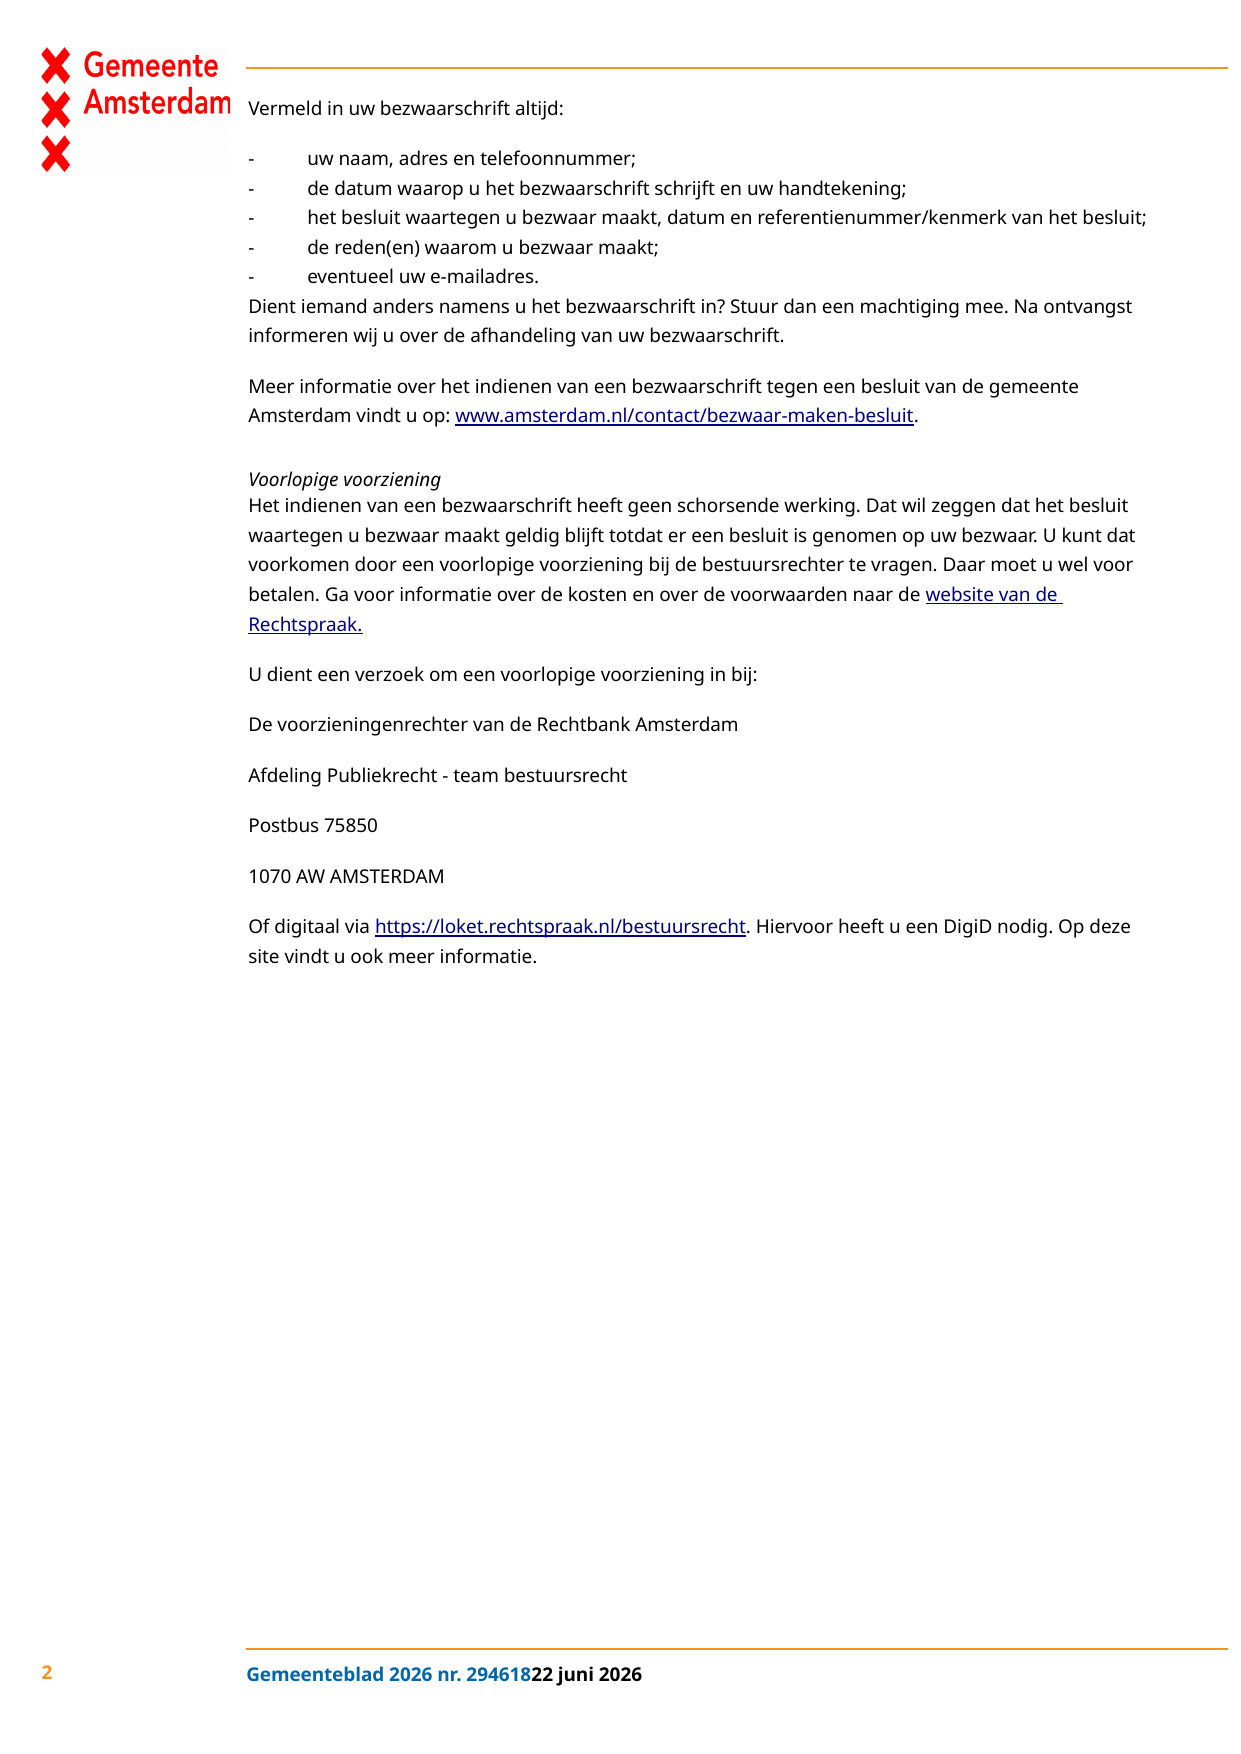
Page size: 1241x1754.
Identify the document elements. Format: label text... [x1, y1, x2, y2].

list het besluit waartegen u bezwaar maakt, datum en referentienummer/kenmerk van het besluit; [248, 204, 1152, 230]
list eventueel uw e-mailadres. [248, 263, 1152, 289]
text Dient iemand anders namens u het bezwaarschrift in? Stuur dan een machtiging mee. Na ontvangst informeren wij u over de afhandeling van uw bezwaarschrift. [248, 293, 1152, 348]
text U dient een verzoek om een voorlopige voorziening in bij: [248, 661, 1152, 687]
text Het indienen van een bezwaarschrift heeft geen schorsende werking. Dat wil zeggen dat het besluit waartegen u bezwaar maakt geldig blijft totdat er een besluit is genomen op uw bezwaar. U kunt dat voorkomen door een voorlopige voorziening bij de bestuursrechter te vragen. Daar moet u wel voor betalen. Ga voor informatie over de kosten en over de voorwaarden naar de website van de Rechtspraak. [248, 492, 1152, 636]
picture [41, 47, 231, 172]
text Of digitaal via https://loket.rechtspraak.nl/bestuursrecht. Hiervoor heeft u een DigiD nodig. Op deze site vindt u ook meer informatie. [248, 913, 1152, 968]
list de datum waarop u het bezwaarschrift schrijft en uw handtekening; [248, 175, 1152, 201]
text De voorzieningenrechter van de Rechtbank Amsterdam [248, 712, 1152, 737]
text Meer informatie over het indienen van een bezwaarschrift tegen een besluit van de gemeente Amsterdam vindt u op: www.amsterdam.nl/contact/bezwaar-maken-besluit. [248, 373, 1152, 428]
text Postbus 75850 [248, 812, 1152, 838]
text Voorlopige voorziening [248, 467, 1152, 492]
text 1070 AW AMSTERDAM [248, 863, 1152, 888]
list uw naam, adres en telefoonnummer; [248, 145, 1152, 171]
list de reden(en) waarom u bezwaar maakt; [248, 234, 1152, 260]
text Vermeld in uw bezwaarschrift altijd: [248, 95, 1152, 121]
text Afdeling Publiekrecht - team bestuursrecht [248, 762, 1152, 788]
